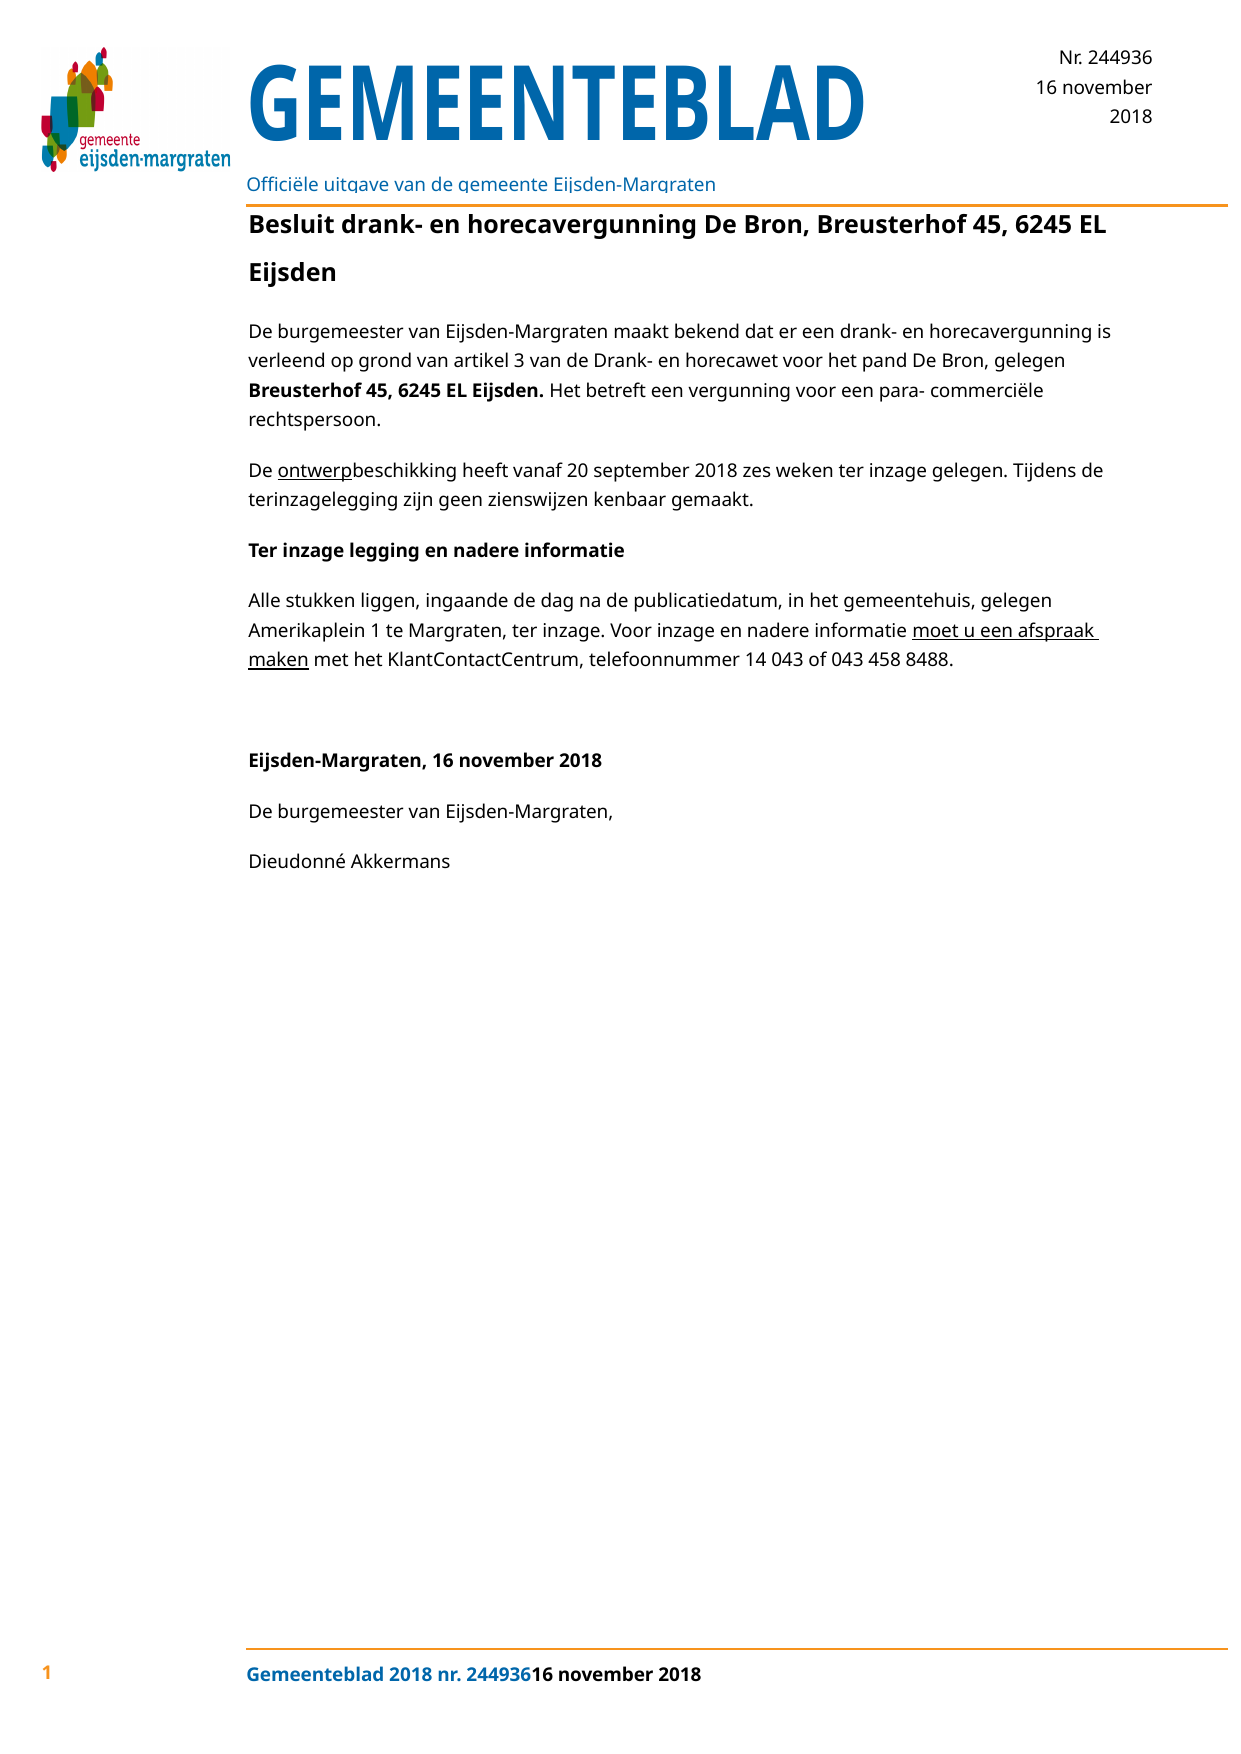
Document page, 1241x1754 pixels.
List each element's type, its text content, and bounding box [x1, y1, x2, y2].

text Besluit drank- en horecavergunning De Bron, Breusterhof 45, 6245 EL Eijsden [248, 207, 1152, 288]
text Alle stukken liggen, ingaande de dag na de publicatiedatum, in het gemeentehuis, gelegen Amerikaplein 1 te Margraten, ter inzage. Voor inzage en nadere informatie moet u een afspraak maken met het KlantContactCentrum, telefoonnummer 14 043 of 043 458 8488. [248, 587, 1152, 672]
text De burgemeester van Eijsden-Margraten maakt bekend dat er een drank- en horecavergunning is verleend op grond van artikel 3 van de Drank- en horecawet voor het pand De Bron, gelegen Breusterhof 45, 6245 EL Eijsden. Het betreft een vergunning voor een para- commerciële rechtspersoon. [248, 318, 1152, 432]
text Ter inzage legging en nadere informatie [248, 537, 1152, 563]
picture [41, 47, 231, 172]
text De burgemeester van Eijsden-Margraten, [248, 798, 1152, 824]
text Dieudonné Akkermans [248, 848, 1152, 874]
text Eijsden-Margraten, 16 november 2018 [248, 747, 1152, 773]
text De ontwerpbeschikking heeft vanaf 20 september 2018 zes weken ter inzage gelegen. Tijdens de terinzagelegging zijn geen zienswijzen kenbaar gemaakt. [248, 457, 1152, 512]
